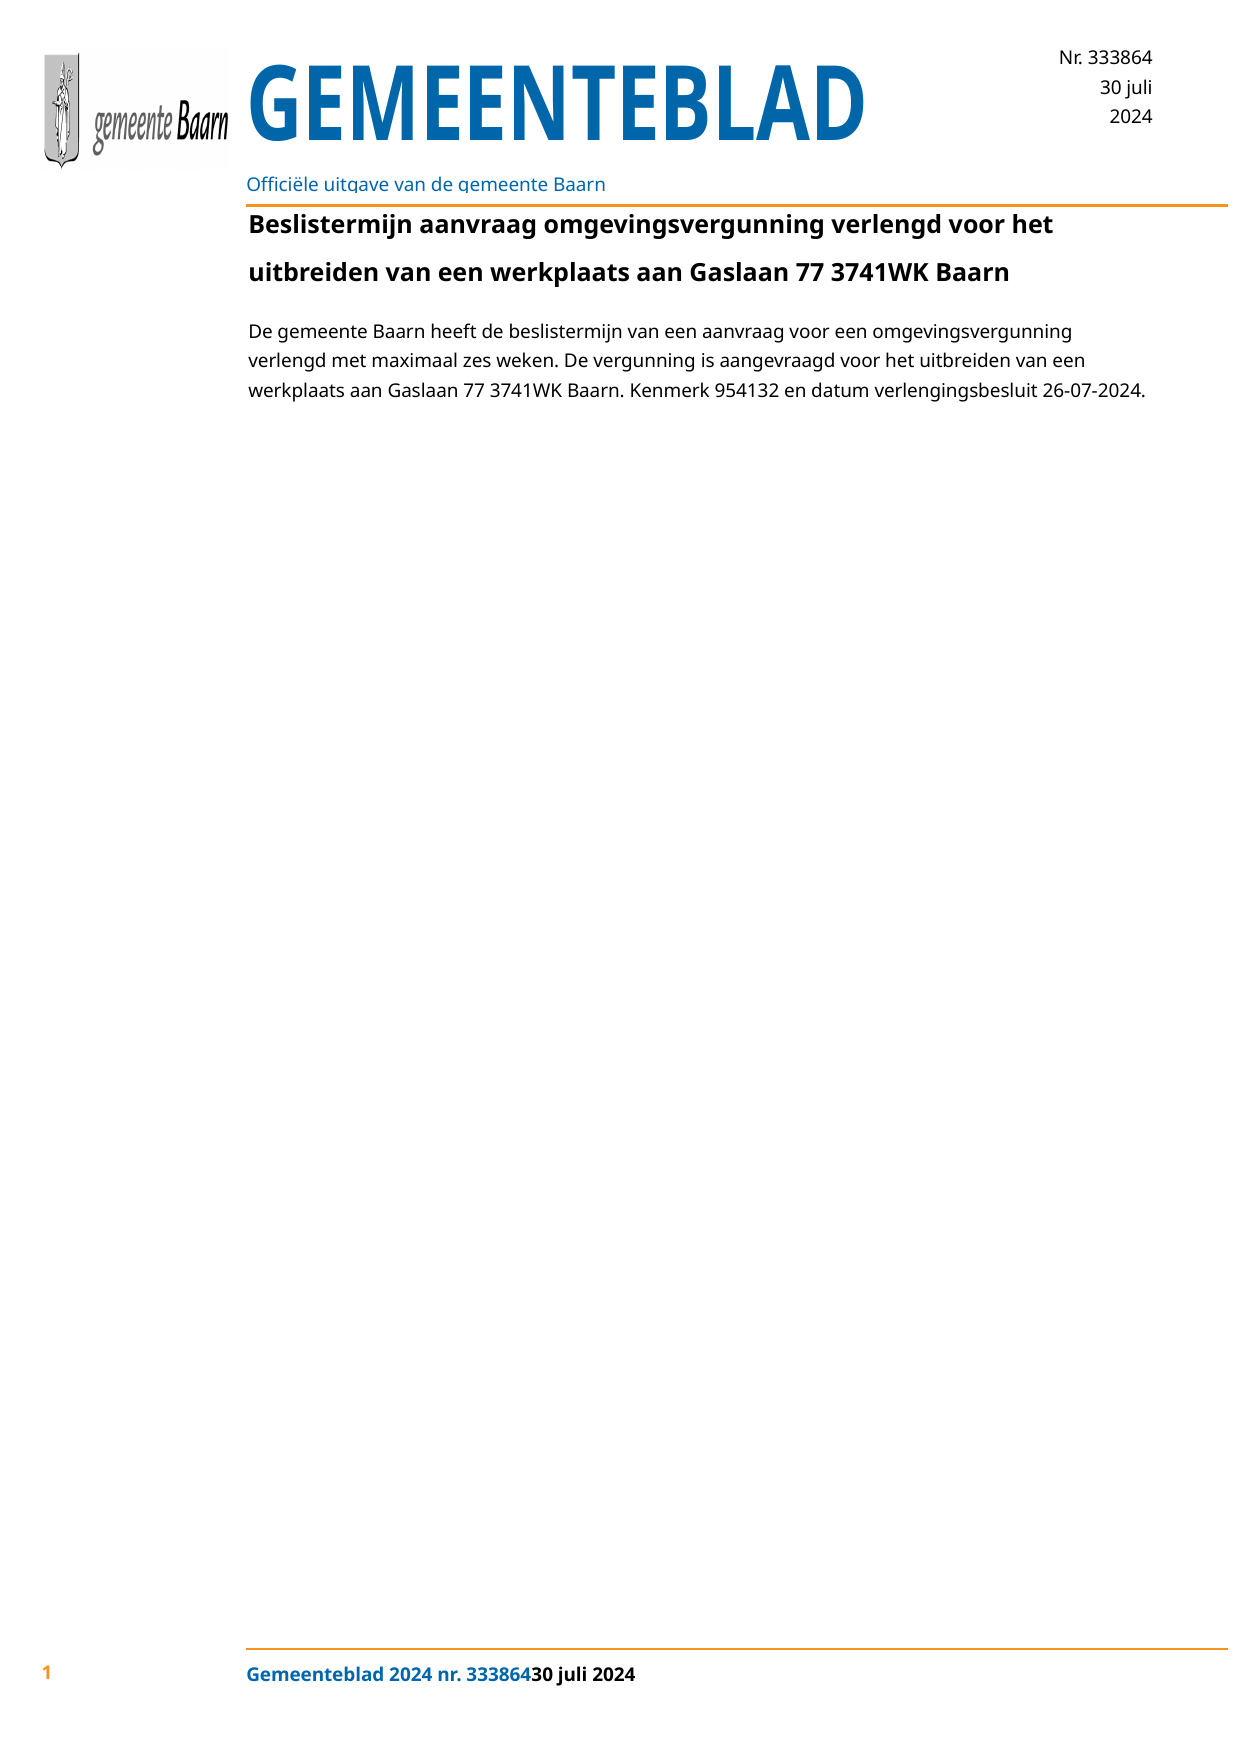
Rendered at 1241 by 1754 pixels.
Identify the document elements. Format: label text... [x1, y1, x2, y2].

text De gemeente Baarn heeft de beslistermijn van een aanvraag voor een omgevingsvergunning verlengd met maximaal zes weken. De vergunning is aangevraagd voor het uitbreiden van een werkplaats aan Gaslaan 77 3741WK Baarn. Kenmerk 954132 en datum verlengingsbesluit 26-07-2024. [248, 318, 1152, 403]
text Beslistermijn aanvraag omgevingsvergunning verlengd voor het uitbreiden van een werkplaats aan Gaslaan 77 3741WK Baarn [248, 207, 1152, 288]
picture [41, 47, 231, 172]
